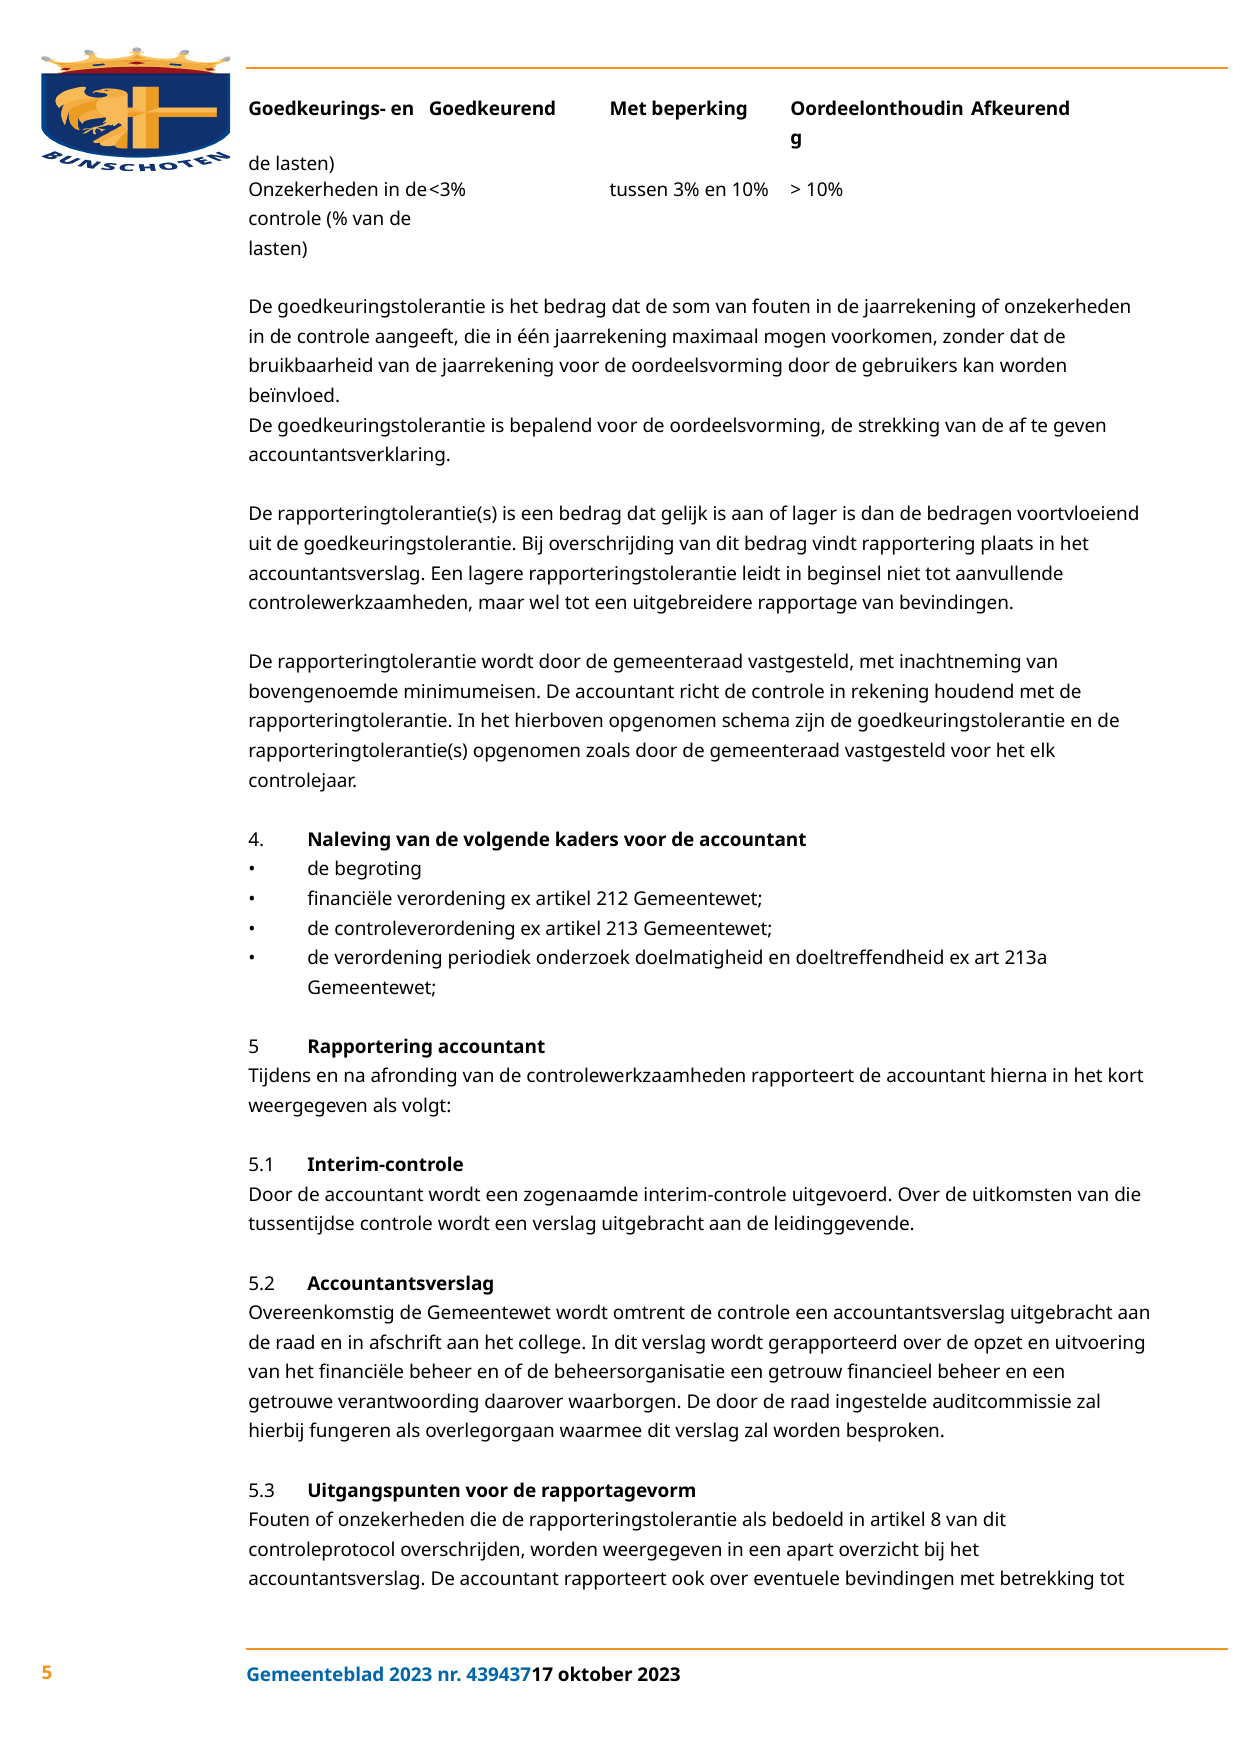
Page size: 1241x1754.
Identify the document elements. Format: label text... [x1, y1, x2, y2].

list Accountantsverslag [248, 1270, 1152, 1296]
text Fouten of onzekerheden die de rapporteringstolerantie als bedoeld in artikel 8 van dit controleprotocol overschrijden, worden weergegeven in een apart overzicht bij het accountantsverslag. De accountant rapporteert ook over eventuele bevindingen met betrekking tot [248, 1506, 1152, 1591]
text Tijdens en na afronding van de controlewerkzaamheden rapporteert de accountant hierna in het kort weergegeven als volgt: [248, 1063, 1152, 1118]
table_header Met beperking [609, 95, 790, 150]
text De rapporteringtolerantie wordt door de gemeenteraad vastgesteld, met inachtneming van bovengenoemde minimumeisen. De accountant richt de controle in rekening houdend met de rapporteringtolerantie. In het hierboven opgenomen schema zijn de goedkeuringstolerantie en de rapporteringtolerantie(s) opgenomen zoals door de gemeenteraad vastgesteld voor het elk controlejaar. [248, 648, 1152, 793]
text De rapporteringtolerantie(s) is een bedrag dat gelijk is aan of lager is dan de bedragen voortvloeiend uit de goedkeuringstolerantie. Bij overschrijding van dit bedrag vindt rapportering plaats in het accountantsverslag. Een lagere rapporteringstolerantie leidt in beginsel niet tot aanvullende controlewerkzaamheden, maar wel tot een uitgebreidere rapportage van bevindingen. [248, 501, 1152, 615]
table_cell > 10% [790, 176, 971, 261]
table_cell [971, 176, 1152, 261]
table_cell [429, 150, 609, 176]
table_header Oordeelonthouding [790, 95, 971, 150]
table_header Goedkeurings- en [248, 95, 429, 150]
list de verordening periodiek onderzoek doelmatigheid en doeltreffendheid ex art 213a Gemeentewet; [248, 944, 1152, 1000]
list Naleving van de volgende kaders voor de accountant [248, 826, 1152, 852]
list financiële verordening ex artikel 212 Gemeentewet; [248, 885, 1152, 911]
picture [41, 47, 231, 172]
list Rapportering accountant [248, 1033, 1152, 1059]
table_header Afkeurend [971, 95, 1152, 150]
table_cell tussen 3% en 10% [609, 176, 790, 261]
text Overeenkomstig de Gemeentewet wordt omtrent de controle een accountantsverslag uitgebracht aan de raad en in afschrift aan het college. In dit verslag wordt gerapporteerd over de opzet en uitvoering van het financiële beheer en of de beheersorganisatie een getrouw financieel beheer en een getrouwe verantwoording daarover waarborgen. De door de raad ingestelde auditcommissie zal hierbij fungeren als overlegorgaan waarmee dit verslag zal worden besproken. [248, 1299, 1152, 1443]
list Uitgangspunten voor de rapportagevorm [248, 1477, 1152, 1503]
text Door de accountant wordt een zogenaamde interim-controle uitgevoerd. Over de uitkomsten van die tussentijdse controle wordt een verslag uitgebracht aan de leidinggevende. [248, 1181, 1152, 1236]
list de begroting [248, 856, 1152, 881]
table_cell [971, 150, 1152, 176]
table_cell de lasten) [248, 150, 429, 176]
table_cell [609, 150, 790, 176]
text De goedkeuringstolerantie is het bedrag dat de som van fouten in de jaarrekening of onzekerheden in de controle aangeeft, die in één jaarrekening maximaal mogen voorkomen, zonder dat de bruikbaarheid van de jaarrekening voor de oordeelsvorming door de gebruikers kan worden beïnvloed. [248, 293, 1152, 408]
table_cell <3% [429, 176, 609, 261]
list Interim-controle [248, 1151, 1152, 1177]
text De goedkeuringstolerantie is bepalend voor de oordeelsvorming, de strekking van de af te geven accountantsverklaring. [248, 412, 1152, 467]
table_cell Onzekerheden in de controle (% van de lasten) [248, 176, 429, 261]
table_cell - [790, 150, 971, 176]
table_header Goedkeurend [429, 95, 609, 150]
list de controleverordening ex artikel 213 Gemeentewet; [248, 915, 1152, 941]
